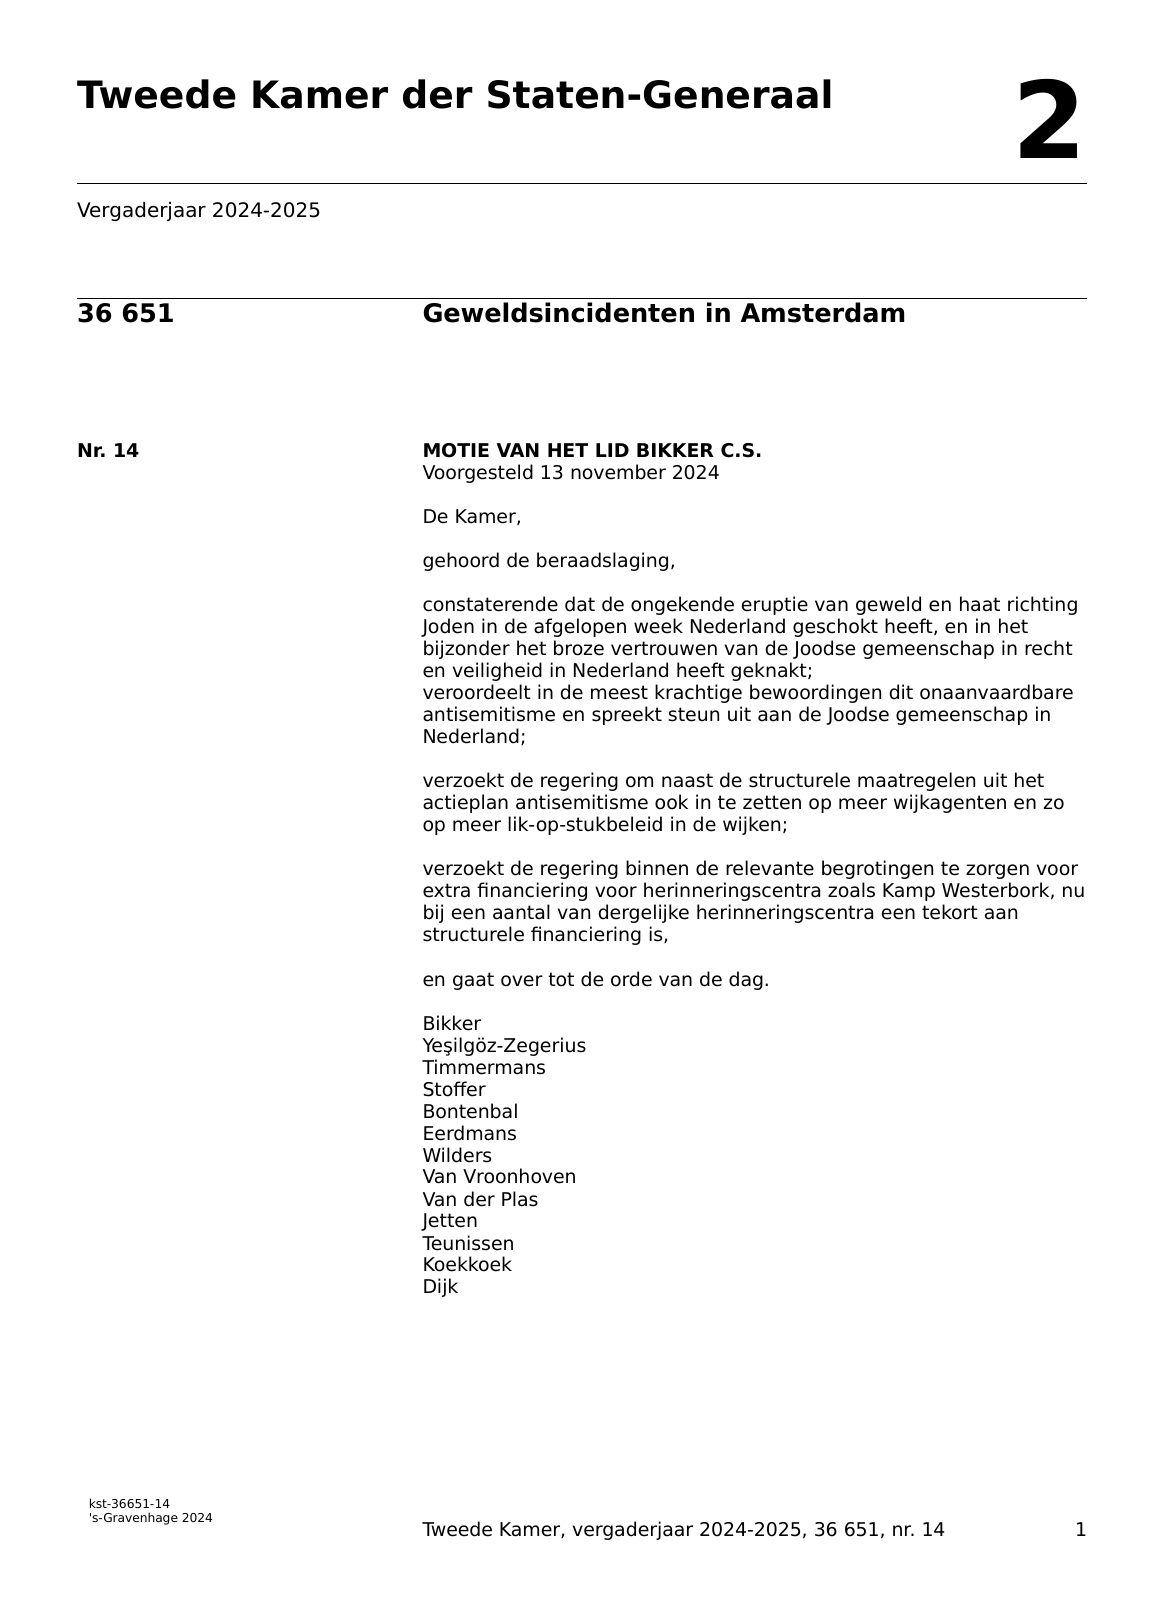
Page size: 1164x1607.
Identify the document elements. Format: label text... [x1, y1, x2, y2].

text gehoord de beraadslaging, [422, 550, 1087, 572]
text Teunissen [422, 1232, 1087, 1254]
text Wilders [422, 1144, 1087, 1166]
text Voorgesteld 13 november 2024 [422, 462, 1087, 484]
text veroordeelt in de meest krachtige bewoordingen dit onaanvaardbare antisemitisme en spreekt steun uit aan de Joodse gemeenschap in Nederland; [422, 682, 1087, 748]
table_header 2 [886, 59, 1087, 183]
text Dijk [422, 1276, 1087, 1298]
table_cell Vergaderjaar 2024-2025 [77, 184, 1087, 298]
subtitle 36 651 Geweldsincidenten in Amsterdam [77, 299, 1087, 329]
text verzoekt de regering om naast de structurele maatregelen uit het actieplan antisemitisme ook in te zetten op meer wijkagenten en zo op meer lik-op-stukbeleid in de wijken; [422, 770, 1087, 836]
text Stoffer [422, 1078, 1087, 1101]
text Van Vroonhoven [422, 1166, 1087, 1188]
text Bontenbal [422, 1101, 1087, 1122]
text 's-Gravenhage 2024 [88, 1511, 323, 1525]
table_header Tweede Kamer der Staten-Generaal [77, 59, 886, 183]
text Eerdmans [422, 1122, 1087, 1144]
text kst-36651-14 [88, 1497, 323, 1511]
text Yeşilgöz-Zegerius [422, 1034, 1087, 1057]
text Bikker [422, 1013, 1087, 1034]
text Timmermans [422, 1057, 1087, 1078]
text Van der Plas [422, 1188, 1087, 1210]
text en gaat over tot de orde van de dag. [422, 968, 1087, 990]
text De Kamer, [422, 506, 1087, 528]
text verzoekt de regering binnen de relevante begrotingen te zorgen voor extra financiering voor herinneringscentra zoals Kamp Westerbork, nu bij een aantal van dergelijke herinneringscentra een tekort aan structurele financiering is, [422, 858, 1087, 946]
text Koekkoek [422, 1254, 1087, 1276]
text constaterende dat de ongekende eruptie van geweld en haat richting Joden in de afgelopen week Nederland geschokt heeft, en in het bijzonder het broze vertrouwen van de Joodse gemeenschap in recht en veiligheid in Nederland heeft geknakt; [422, 594, 1087, 682]
text Jetten [422, 1210, 1087, 1232]
subtitle Nr. 14 MOTIE VAN HET LID BIKKER C.S. [77, 440, 1087, 462]
